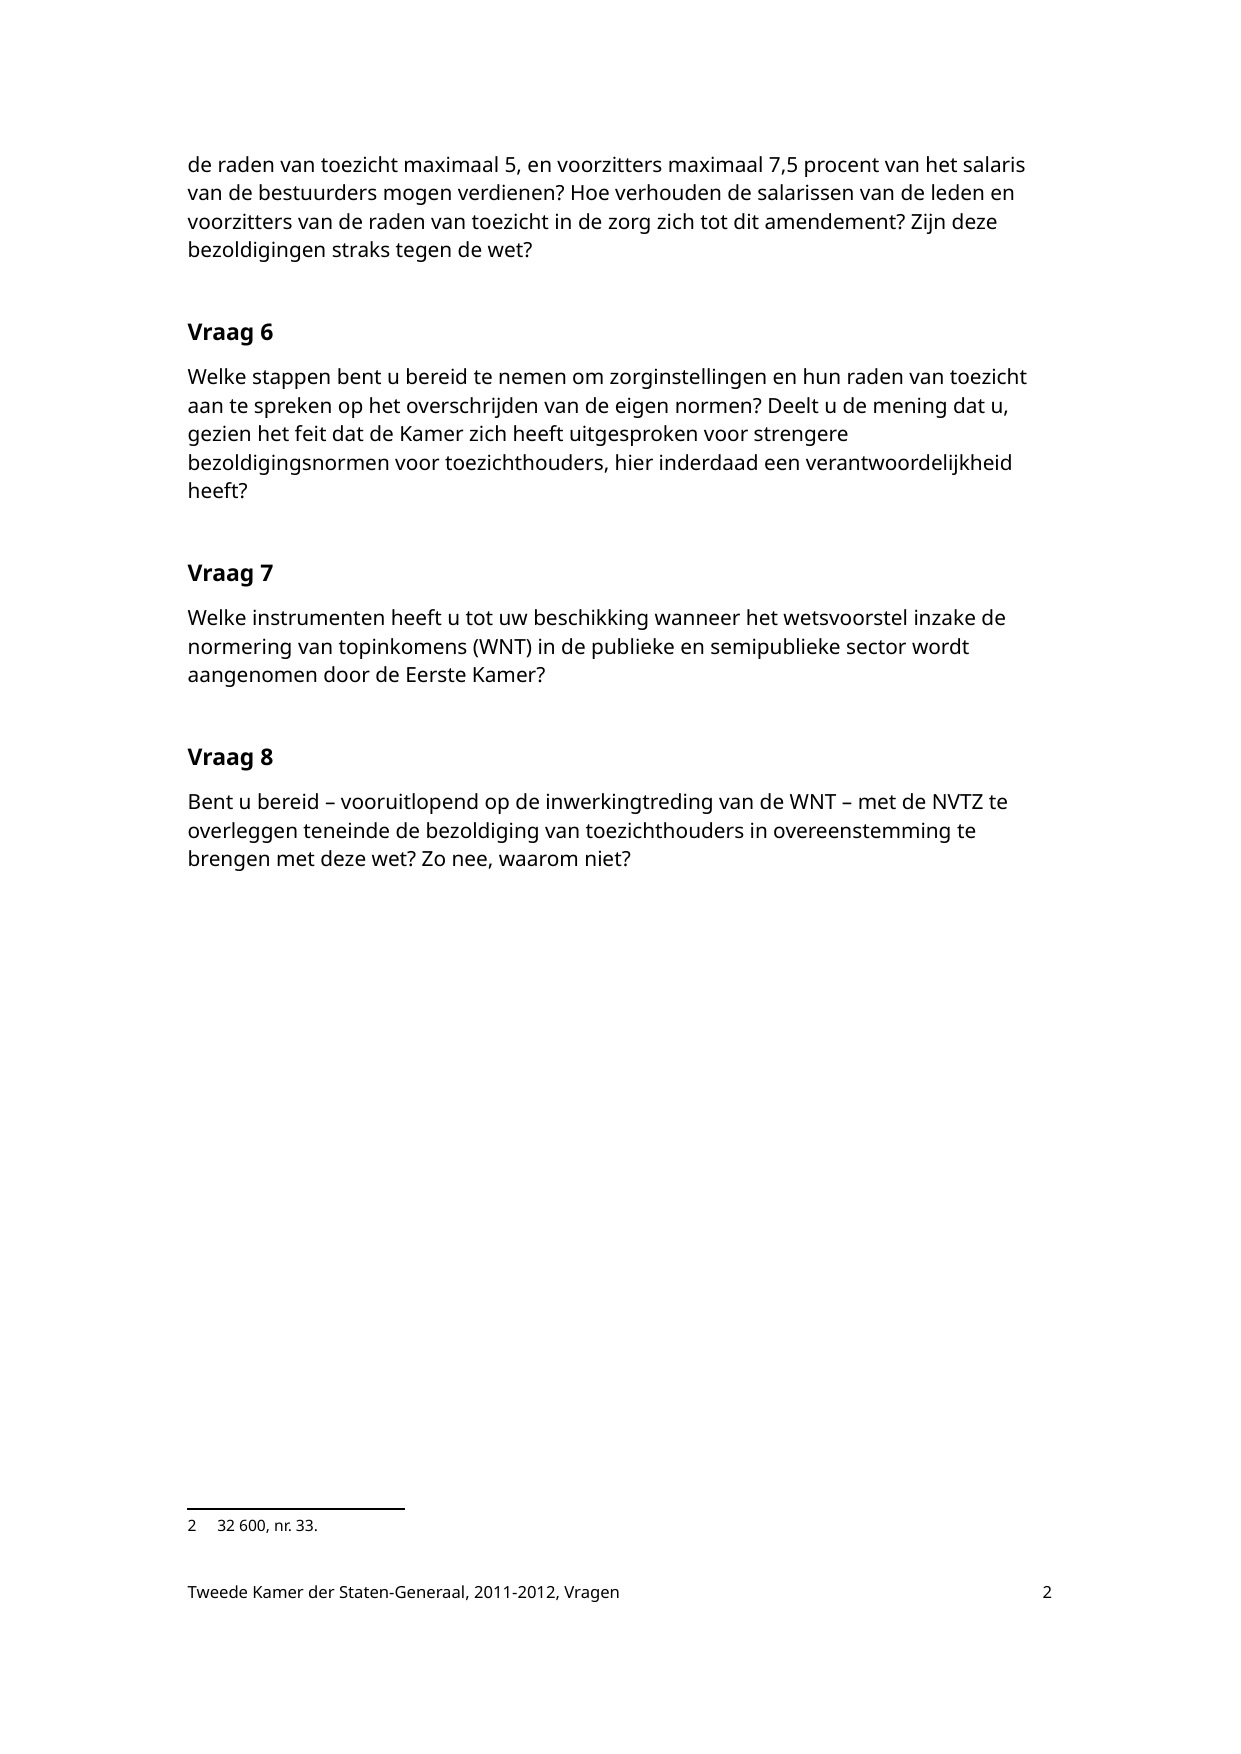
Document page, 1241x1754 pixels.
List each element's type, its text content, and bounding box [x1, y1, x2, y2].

subtitle Vraag 6 [187, 316, 1053, 347]
subtitle Vraag 8 [187, 741, 1053, 772]
subtitle Vraag 7 [187, 557, 1053, 588]
text Welke stappen bent u bereid te nemen om zorginstellingen en hun raden van toezicht aan te spreken op het overschrijden van de eigen normen? Deelt u de mening dat u, gezien het feit dat de Kamer zich heeft uitgesproken voor strengere bezoldigingsnormen voor toezichthouders, hier inderdaad een verantwoordelijkheid heeft? [187, 362, 1053, 505]
text 32 600, nr. 33. [187, 1508, 1053, 1536]
text Welke instrumenten heeft u tot uw beschikking wanneer het wetsvoorstel inzake de normering van topinkomens (WNT) in de publieke en semipublieke sector wordt aangenomen door de Eerste Kamer? [187, 603, 1053, 689]
text Bent u bereid – vooruitlopend op de inwerkingtreding van de WNT – met de NVTZ te overleggen teneinde de bezoldiging van toezichthouders in overeenstemming te brengen met deze wet? Zo nee, waarom niet? [187, 787, 1053, 873]
text de raden van toezicht maximaal 5, en voorzitters maximaal 7,5 procent van het salaris van de bestuurders mogen verdienen? Hoe verhouden de salarissen van de leden en voorzitters van de raden van toezicht in de zorg zich tot dit amendement? Zijn deze bezoldigingen straks tegen de wet? [187, 150, 1053, 264]
